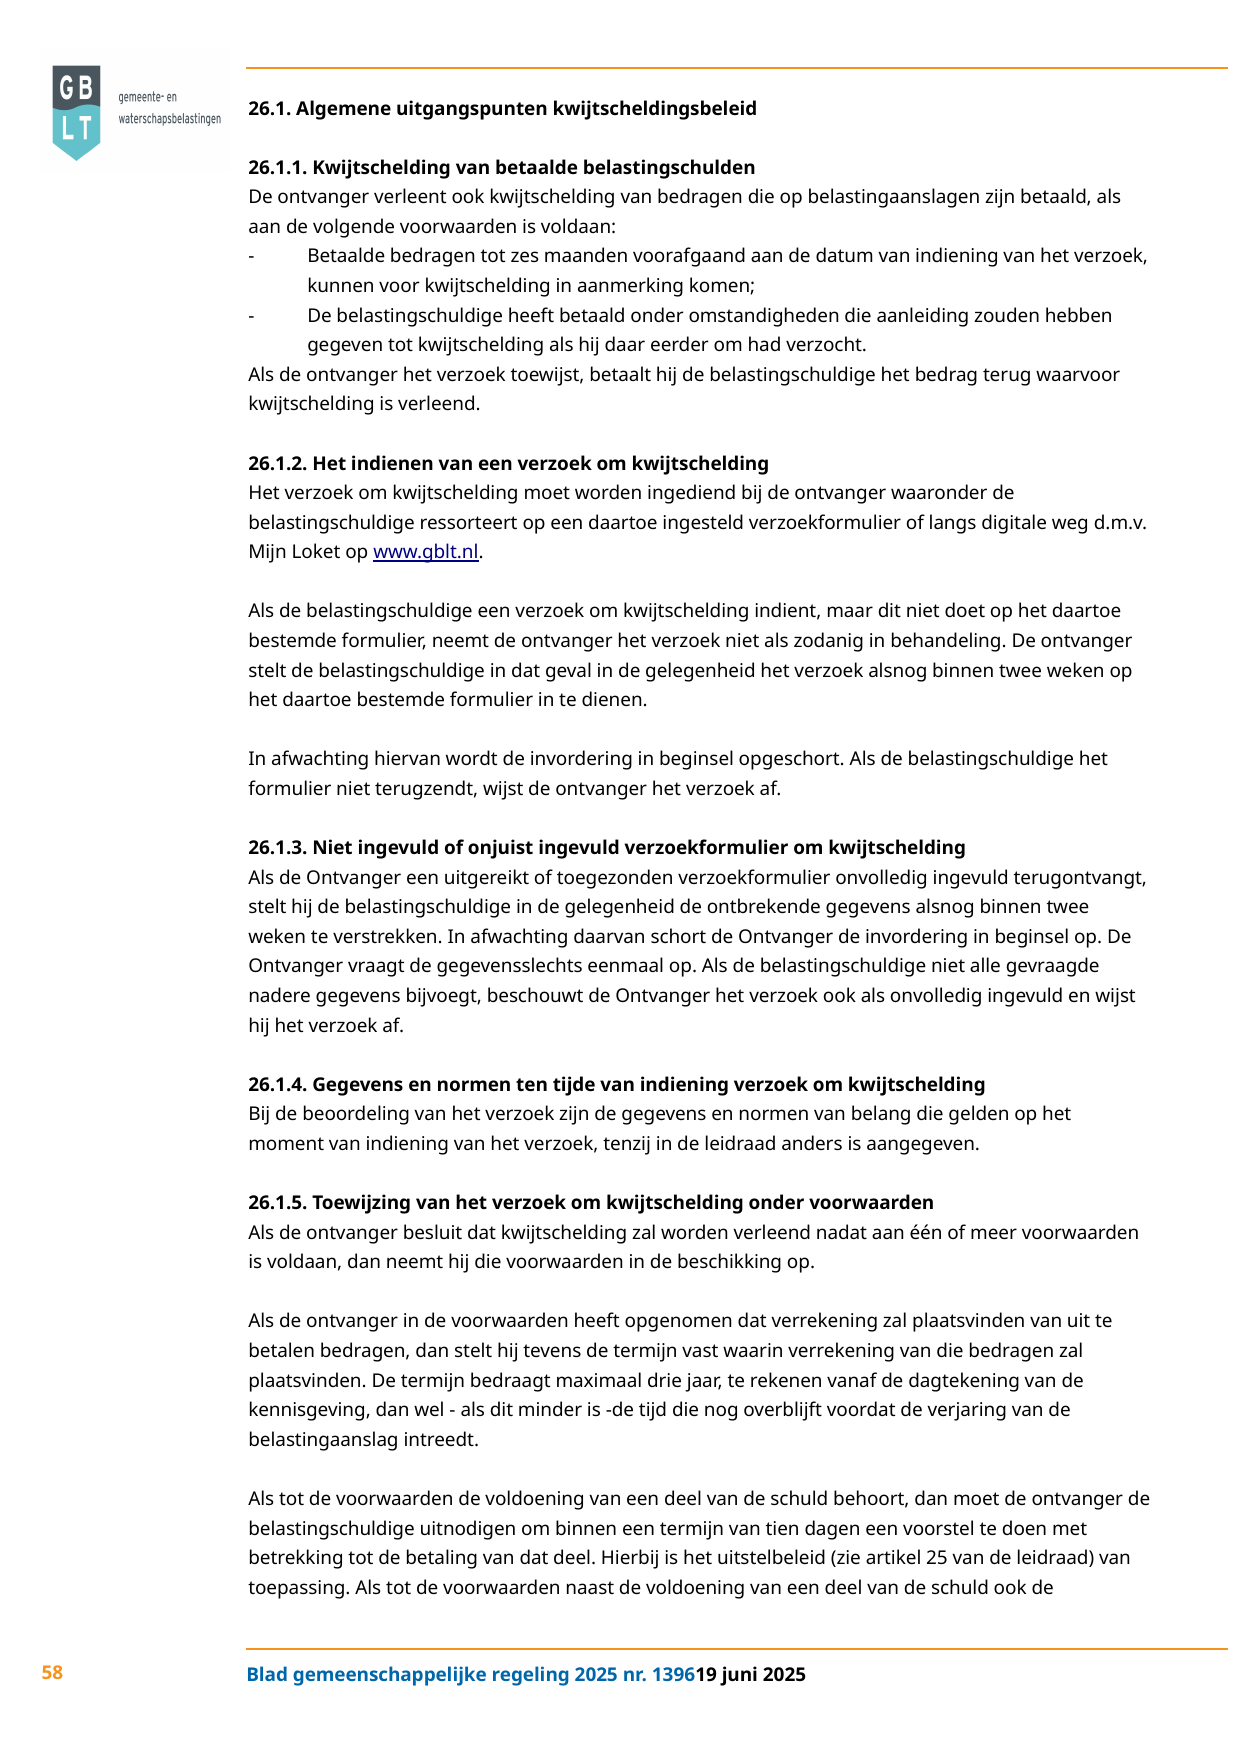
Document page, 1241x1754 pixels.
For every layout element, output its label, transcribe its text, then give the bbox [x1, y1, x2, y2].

list Betaalde bedragen tot zes maanden voorafgaand aan de datum van indiening van het verzoek, kunnen voor kwijtschelding in aanmerking komen; [248, 243, 1152, 298]
text In afwachting hiervan wordt de invordering in beginsel opgeschort. Als de belastingschuldige het formulier niet terugzendt, wijst de ontvanger het verzoek af. [248, 746, 1152, 801]
text 26.1.2. Het indienen van een verzoek om kwijtschelding [248, 450, 1152, 476]
text Als de Ontvanger een uitgereikt of toegezonden verzoekformulier onvolledig ingevuld terugontvangt, stelt hij de belastingschuldige in de gelegenheid de ontbrekende gegevens alsnog binnen twee weken te verstrekken. In afwachting daarvan schort de Ontvanger de invordering in beginsel op. De Ontvanger vraagt de gegevensslechts eenmaal op. Als de belastingschuldige niet alle gevraagde nadere gegevens bijvoegt, beschouwt de Ontvanger het verzoek ook als onvolledig ingevuld en wijst hij het verzoek af. [248, 864, 1152, 1038]
text Als tot de voorwaarden de voldoening van een deel van de schuld behoort, dan moet de ontvanger de belastingschuldige uitnodigen om binnen een termijn van tien dagen een voorstel te doen met betrekking tot de betaling van dat deel. Hierbij is het uitstelbeleid (zie artikel 25 van de leidraad) van toepassing. Als tot de voorwaarden naast de voldoening van een deel van de schuld ook de [248, 1485, 1152, 1600]
text 26.1.1. Kwijtschelding van betaalde belastingschulden [248, 154, 1152, 180]
picture [41, 47, 231, 172]
text Als de ontvanger het verzoek toewijst, betaalt hij de belastingschuldige het bedrag terug waarvoor kwijtschelding is verleend. [248, 361, 1152, 416]
text Bij de beoordeling van het verzoek zijn de gegevens en normen van belang die gelden op het moment van indiening van het verzoek, tenzij in de leidraad anders is aangegeven. [248, 1101, 1152, 1156]
text Het verzoek om kwijtschelding moet worden ingediend bij de ontvanger waaronder de belastingschuldige ressorteert op een daartoe ingesteld verzoekformulier of langs digitale weg d.m.v. Mijn Loket op www.gblt.nl. [248, 479, 1152, 564]
text Als de belastingschuldige een verzoek om kwijtschelding indient, maar dit niet doet op het daartoe bestemde formulier, neemt de ontvanger het verzoek niet als zodanig in behandeling. De ontvanger stelt de belastingschuldige in dat geval in de gelegenheid het verzoek alsnog binnen twee weken op het daartoe bestemde formulier in te dienen. [248, 598, 1152, 712]
text 26.1.5. Toewijzing van het verzoek om kwijtschelding onder voorwaarden [248, 1189, 1152, 1215]
text Als de ontvanger besluit dat kwijtschelding zal worden verleend nadat aan één of meer voorwaarden is voldaan, dan neemt hij die voorwaarden in de beschikking op. [248, 1219, 1152, 1274]
text Als de ontvanger in de voorwaarden heeft opgenomen dat verrekening zal plaatsvinden van uit te betalen bedragen, dan stelt hij tevens de termijn vast waarin verrekening van die bedragen zal plaatsvinden. De termijn bedraagt maximaal drie jaar, te rekenen vanaf de dagtekening van de kennisgeving, dan wel - als dit minder is -de tijd die nog overblijft voordat de verjaring van de belastingaanslag intreedt. [248, 1308, 1152, 1452]
text De ontvanger verleent ook kwijtschelding van bedragen die op belastingaanslagen zijn betaald, als aan de volgende voorwaarden is voldaan: [248, 183, 1152, 239]
text 26.1.4. Gegevens en normen ten tijde van indiening verzoek om kwijtschelding [248, 1071, 1152, 1097]
text 26.1. Algemene uitgangspunten kwijtscheldingsbeleid [248, 95, 1152, 121]
list De belastingschuldige heeft betaald onder omstandigheden die aanleiding zouden hebben gegeven tot kwijtschelding als hij daar eerder om had verzocht. [248, 302, 1152, 357]
text 26.1.3. Niet ingevuld of onjuist ingevuld verzoekformulier om kwijtschelding [248, 834, 1152, 860]
